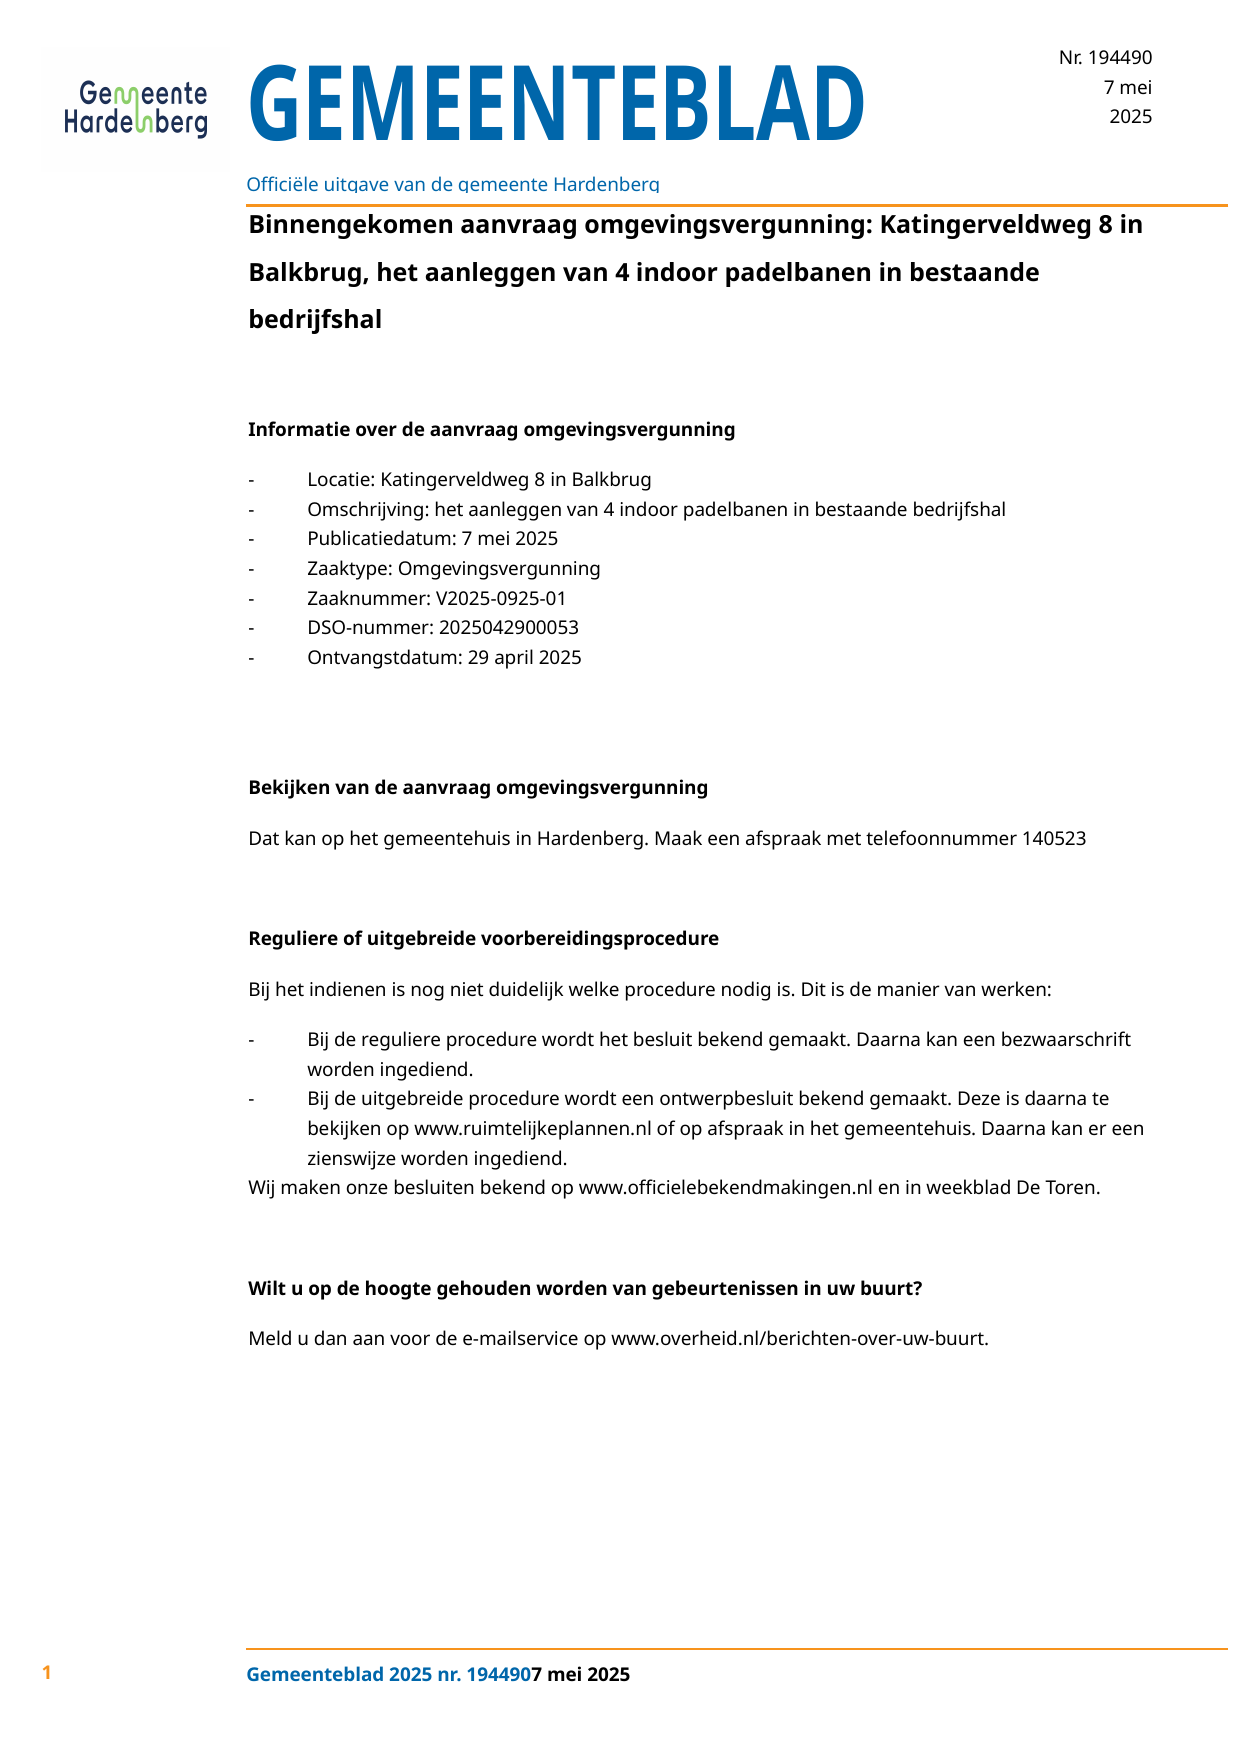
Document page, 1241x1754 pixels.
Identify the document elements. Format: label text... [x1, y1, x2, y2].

list DSO-nummer: 2025042900053 [248, 614, 1152, 640]
text Dat kan op het gemeentehuis in Hardenberg. Maak een afspraak met telefoonnummer 140523 [248, 825, 1152, 850]
text Informatie over de aanvraag omgevingsvergunning [248, 416, 1152, 442]
list Publicatiedatum: 7 mei 2025 [248, 526, 1152, 551]
list Locatie: Katingerveldweg 8 in Balkbrug [248, 466, 1152, 492]
text Binnengekomen aanvraag omgevingsvergunning: Katingerveldweg 8 in Balkbrug, het aanleggen van 4 indoor padelbanen in bestaande bedrijfshal [248, 207, 1152, 336]
text Reguliere of uitgebreide voorbereidingsprocedure [248, 926, 1152, 951]
picture [41, 47, 231, 172]
text Bekijken van de aanvraag omgevingsvergunning [248, 774, 1152, 800]
list Zaaktype: Omgevingsvergunning [248, 555, 1152, 581]
text Wij maken onze besluiten bekend op www.officielebekendmakingen.nl en in weekblad De Toren. [248, 1174, 1152, 1200]
list Zaaknummer: V2025-0925-01 [248, 585, 1152, 610]
list Omschrijving: het aanleggen van 4 indoor padelbanen in bestaande bedrijfshal [248, 496, 1152, 522]
list Bij de reguliere procedure wordt het besluit bekend gemaakt. Daarna kan een bezwaarschrift worden ingediend. [248, 1026, 1152, 1082]
list Ontvangstdatum: 29 april 2025 [248, 644, 1152, 669]
text Wilt u op de hoogte gehouden worden van gebeurtenissen in uw buurt? [248, 1275, 1152, 1301]
text Meld u dan aan voor de e-mailservice op www.overheid.nl/berichten-over-uw-buurt. [248, 1326, 1152, 1351]
text Bij het indienen is nog niet duidelijk welke procedure nodig is. Dit is de manier van werken: [248, 976, 1152, 1002]
list Bij de uitgebreide procedure wordt een ontwerpbesluit bekend gemaakt. Deze is daarna te bekijken op www.ruimtelijkeplannen.nl of op afspraak in het gemeentehuis. Daarna kan er een zienswijze worden ingediend. [248, 1086, 1152, 1170]
